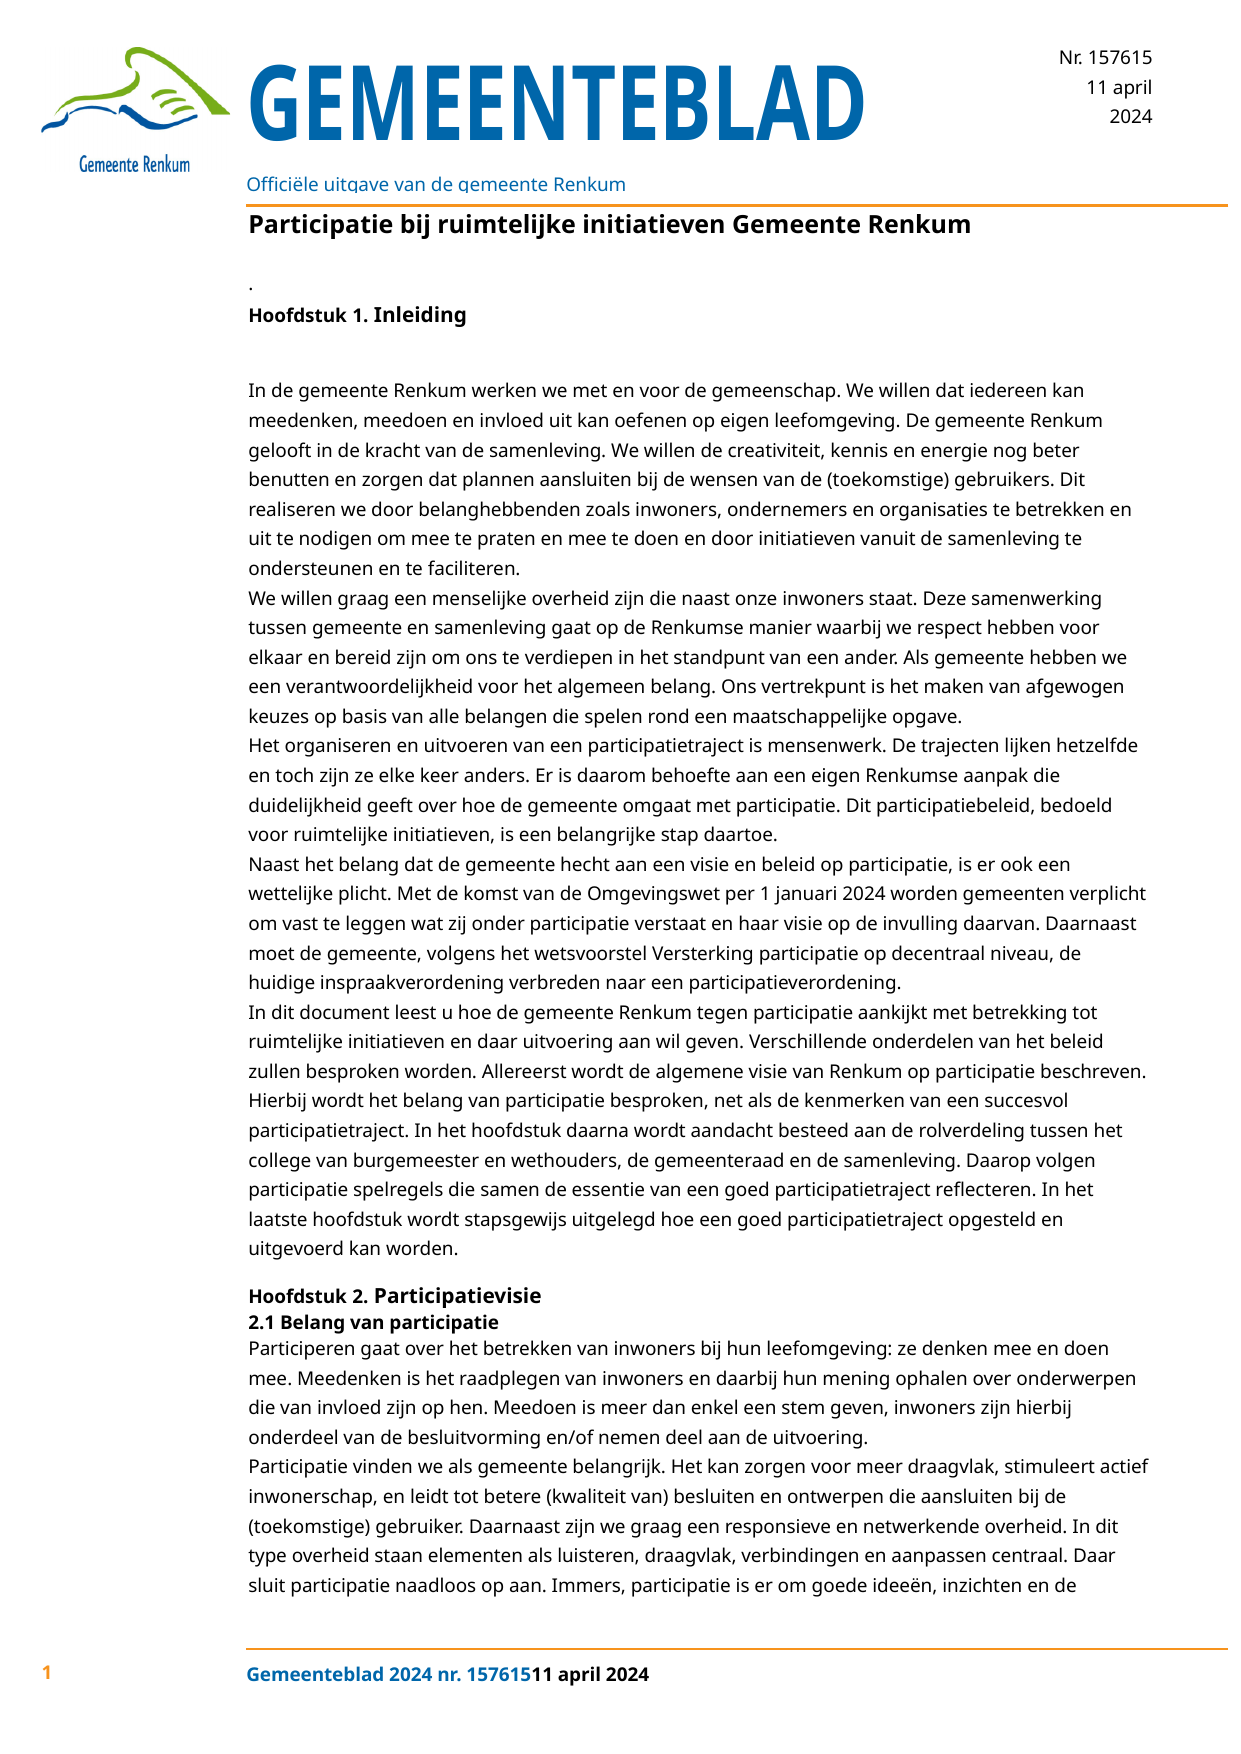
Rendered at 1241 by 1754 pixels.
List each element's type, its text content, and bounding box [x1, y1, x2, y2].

text In de gemeente Renkum werken we met en voor de gemeenschap. We willen dat iedereen kan meedenken, meedoen en invloed uit kan oefenen op eigen leefomgeving. De gemeente Renkum gelooft in de kracht van de samenleving. We willen de creativiteit, kennis en energie nog beter benutten en zorgen dat plannen aansluiten bij de wensen van de (toekomstige) gebruikers. Dit realiseren we door belanghebbenden zoals inwoners, ondernemers en organisaties te betrekken en uit te nodigen om mee te praten en mee te doen en door initiatieven vanuit de samenleving te ondersteunen en te faciliteren. [248, 378, 1152, 581]
text In dit document leest u hoe de gemeente Renkum tegen participatie aankijkt met betrekking tot ruimtelijke initiatieven en daar uitvoering aan wil geven. Verschillende onderdelen van het beleid zullen besproken worden. Allereerst wordt de algemene visie van Renkum op participatie beschreven. Hierbij wordt het belang van participatie besproken, net als de kenmerken van een succesvol participatietraject. In het hoofdstuk daarna wordt aandacht besteed aan de rolverdeling tussen het college van burgemeester en wethouders, de gemeenteraad en de samenleving. Daarop volgen participatie spelregels die samen de essentie van een goed participatietraject reflecteren. In het laatste hoofdstuk wordt stapsgewijs uitgelegd hoe een goed participatietraject opgesteld en uitgevoerd kan worden. [248, 999, 1152, 1261]
text Hoofdstuk 1. Inleiding [248, 300, 1152, 328]
text 2.1 Belang van participatie [248, 1309, 1152, 1335]
text Naast het belang dat de gemeente hecht aan een visie en beleid op participatie, is er ook een wettelijke plicht. Met de komst van de Omgevingswet per 1 januari 2024 worden gemeenten verplicht om vast te leggen wat zij onder participatie verstaat en haar visie op de invulling daarvan. Daarnaast moet de gemeente, volgens het wetsvoorstel Versterking participatie op decentraal niveau, de huidige inspraakverordening verbreden naar een participatieverordening. [248, 851, 1152, 995]
text Hoofdstuk 2. Participatievisie [248, 1281, 1152, 1309]
text We willen graag een menselijke overheid zijn die naast onze inwoners staat. Deze samenwerking tussen gemeente en samenleving gaat op de Renkumse manier waarbij we respect hebben voor elkaar en bereid zijn om ons te verdiepen in het standpunt van een ander. Als gemeente hebben we een verantwoordelijkheid voor het algemeen belang. Ons vertrekpunt is het maken van afgewogen keuzes op basis van alle belangen die spelen rond een maatschappelijke opgave. [248, 585, 1152, 729]
text Participeren gaat over het betrekken van inwoners bij hun leefomgeving: ze denken mee en doen mee. Meedenken is het raadplegen van inwoners en daarbij hun mening ophalen over onderwerpen die van invloed zijn op hen. Meedoen is meer dan enkel een stem geven, inwoners zijn hierbij onderdeel van de besluitvorming en/of nemen deel aan de uitvoering. [248, 1335, 1152, 1450]
text . [248, 270, 1152, 296]
picture [41, 47, 231, 172]
text Participatie bij ruimtelijke initiatieven Gemeente Renkum [248, 207, 1152, 241]
text Het organiseren en uitvoeren van een participatietraject is mensenwerk. De trajecten lijken hetzelfde en toch zijn ze elke keer anders. Er is daarom behoefte aan een eigen Renkumse aanpak die duidelijkheid geeft over hoe de gemeente omgaat met participatie. Dit participatiebeleid, bedoeld voor ruimtelijke initiatieven, is een belangrijke stap daartoe. [248, 733, 1152, 847]
text Participatie vinden we als gemeente belangrijk. Het kan zorgen voor meer draagvlak, stimuleert actief inwonerschap, en leidt tot betere (kwaliteit van) besluiten en ontwerpen die aansluiten bij de (toekomstige) gebruiker. Daarnaast zijn we graag een responsieve en netwerkende overheid. In dit type overheid staan elementen als luisteren, draagvlak, verbindingen en aanpassen centraal. Daar sluit participatie naadloos op aan. Immers, participatie is er om goede ideeën, inzichten en de [248, 1454, 1152, 1598]
